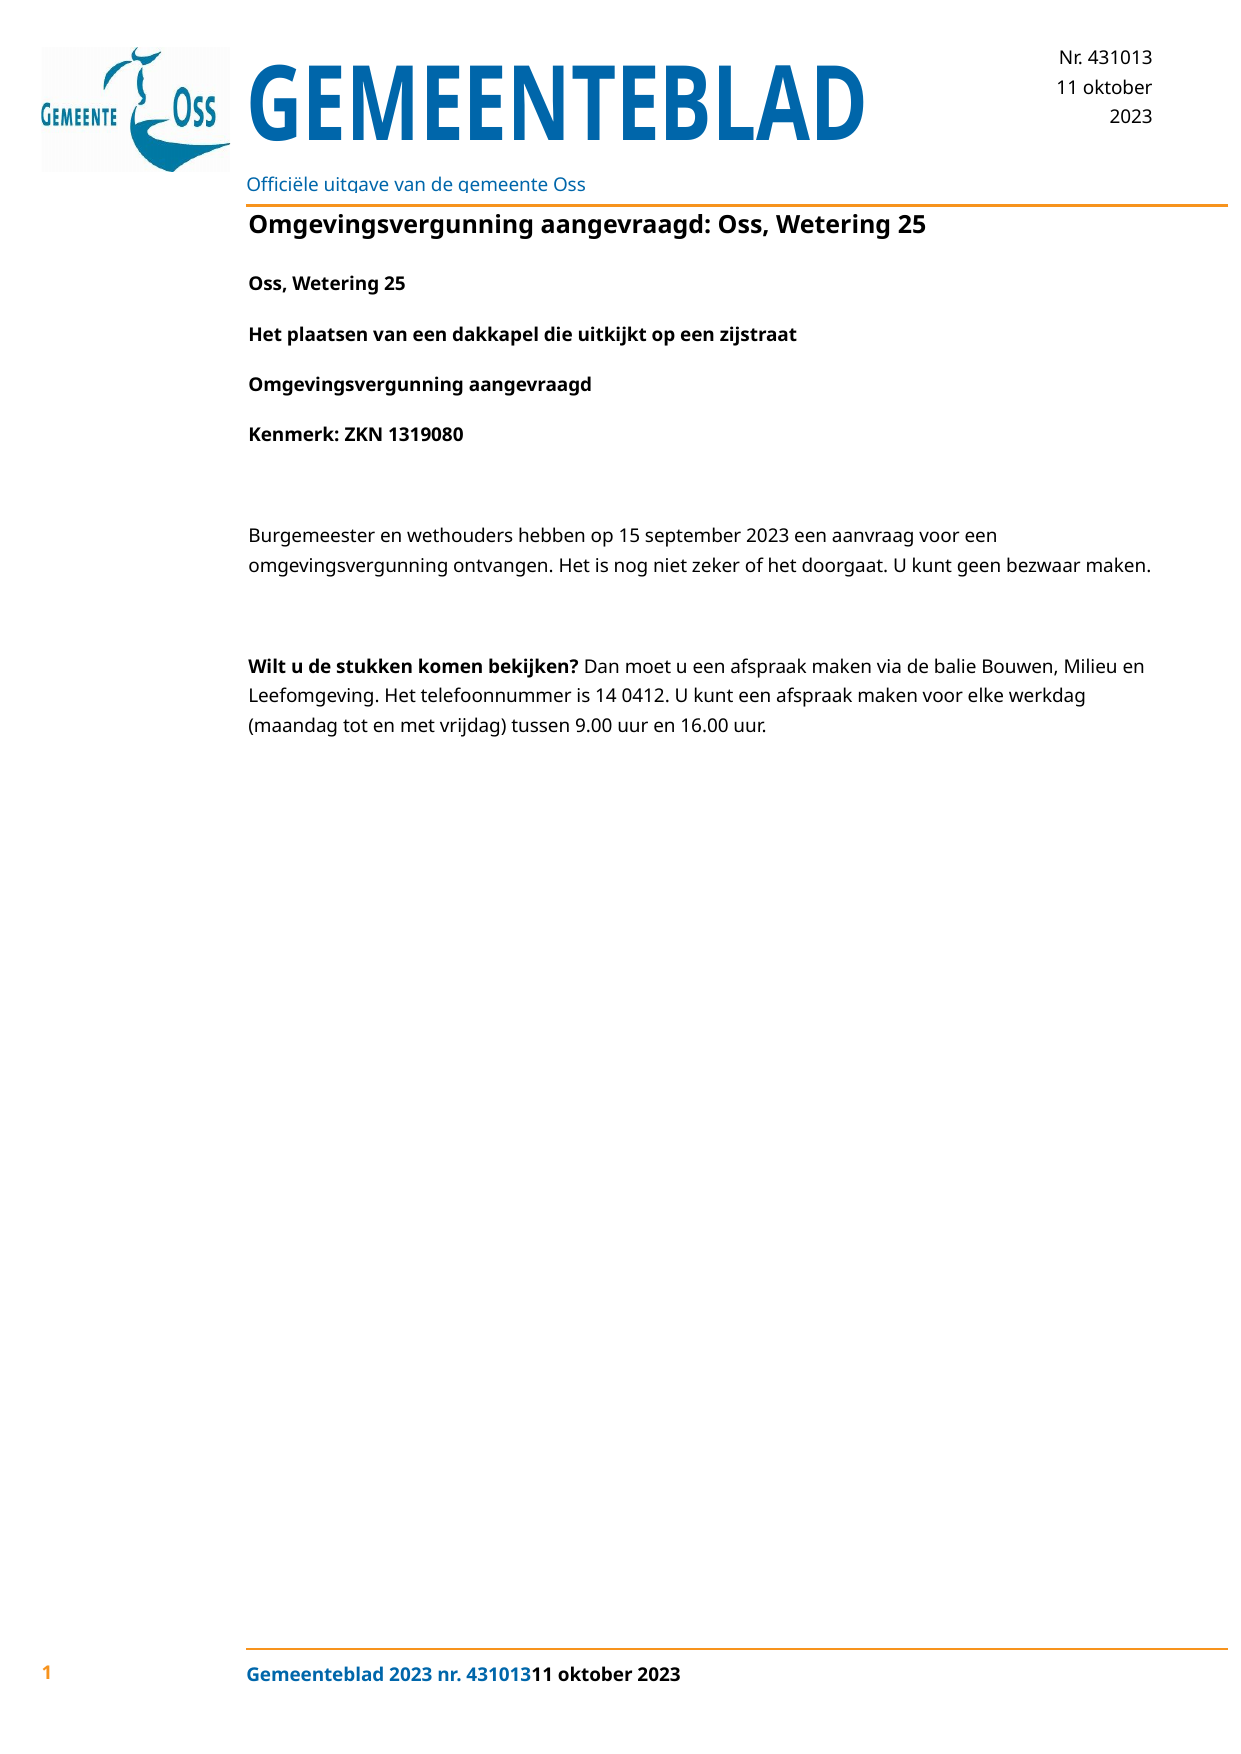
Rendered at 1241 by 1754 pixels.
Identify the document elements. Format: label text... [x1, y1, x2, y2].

text Oss, Wetering 25 [248, 270, 1152, 296]
text Burgemeester en wethouders hebben op 15 september 2023 een aanvraag voor een omgevingsvergunning ontvangen. Het is nog niet zeker of het doorgaat. U kunt geen bezwaar maken. [248, 522, 1152, 578]
picture [41, 47, 231, 172]
text Omgevingsvergunning aangevraagd [248, 371, 1152, 397]
text Het plaatsen van een dakkapel die uitkijkt op een zijstraat [248, 321, 1152, 346]
text Omgevingsvergunning aangevraagd: Oss, Wetering 25 [248, 207, 1152, 241]
text Wilt u de stukken komen bekijken? Dan moet u een afspraak maken via de balie Bouwen, Milieu en Leefomgeving. Het telefoonnummer is 14 0412. U kunt een afspraak maken voor elke werkdag (maandag tot en met vrijdag) tussen 9.00 uur en 16.00 uur. [248, 653, 1152, 738]
text Kenmerk: ZKN 1319080 [248, 422, 1152, 447]
